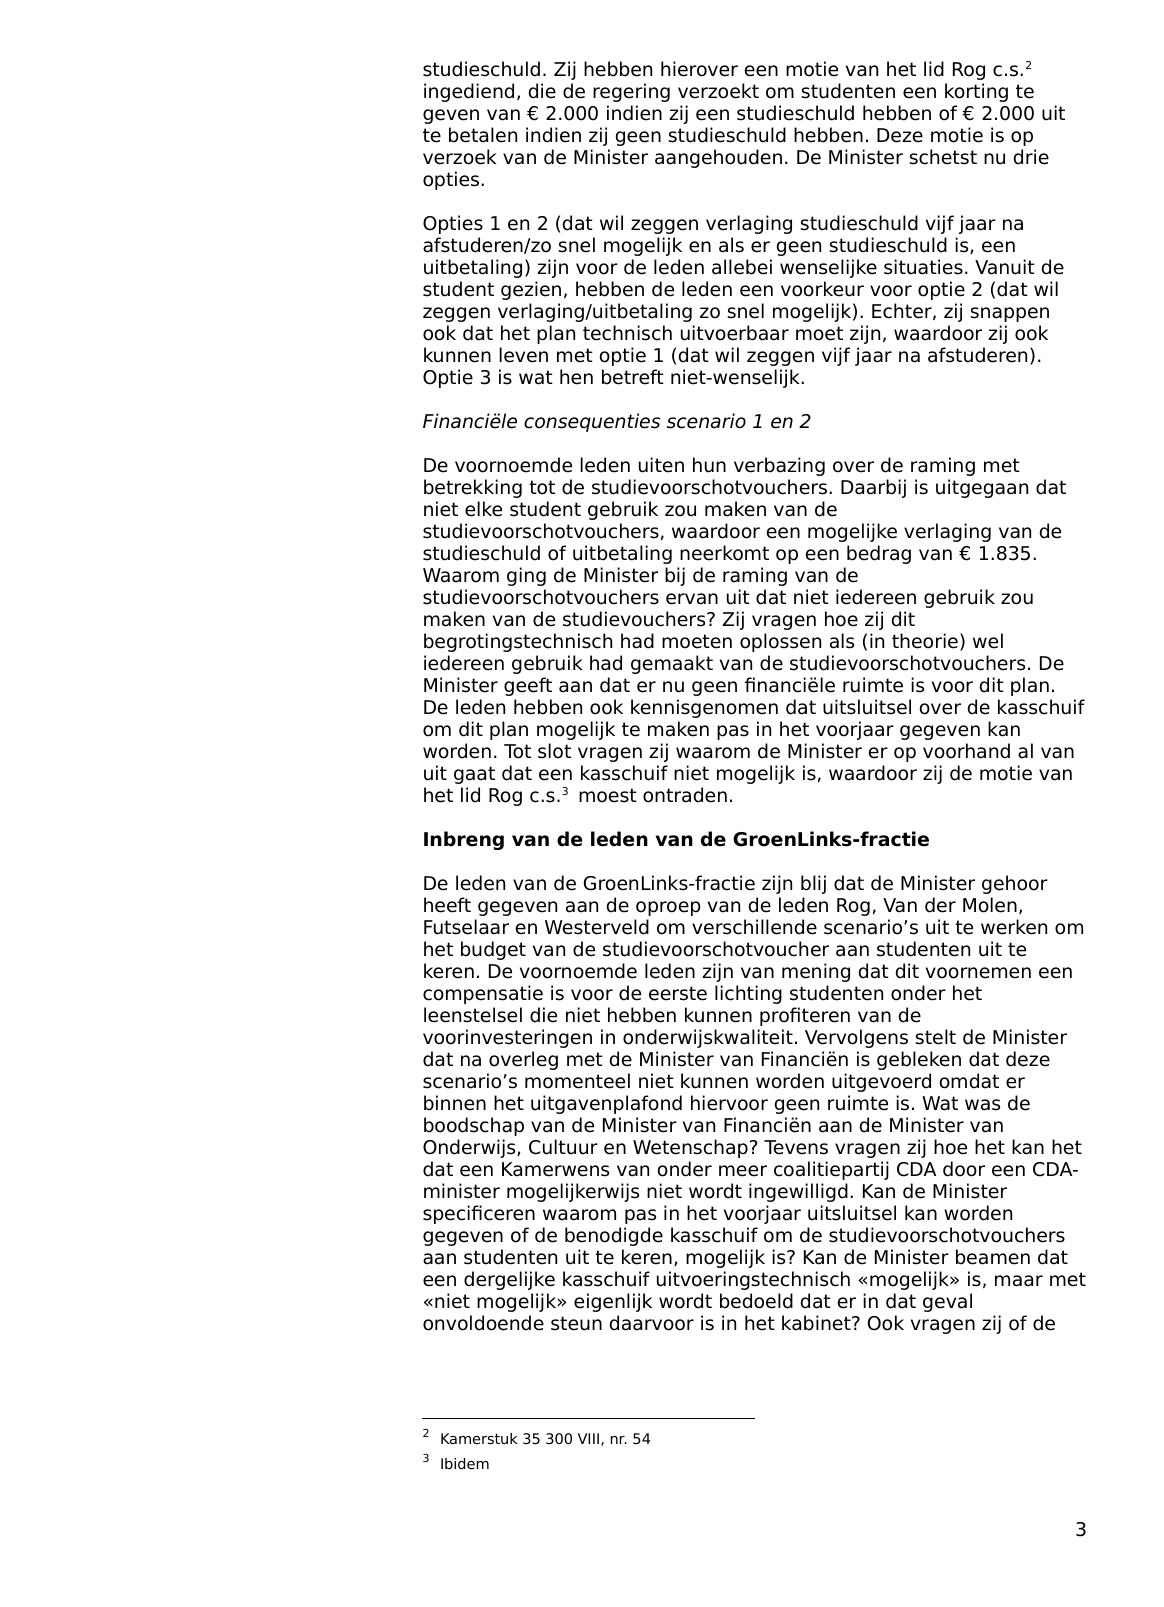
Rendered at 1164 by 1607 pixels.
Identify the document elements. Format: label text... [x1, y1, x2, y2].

text Kamerstuk 35 300 VIII, nr. 54 [422, 1427, 1087, 1449]
text De voornoemde leden uiten hun verbazing over de raming met betrekking tot de studievoorschotvouchers. Daarbij is uitgegaan dat niet elke student gebruik zou maken van de studievoorschotvouchers, waardoor een mogelijke verlaging van de studieschuld of uitbetaling neerkomt op een bedrag van € 1.835. Waarom ging de Minister bij de raming van de studievoorschotvouchers ervan uit dat niet iedereen gebruik zou maken van de studievouchers? Zij vragen hoe zij dit begrotingstechnisch had moeten oplossen als (in theorie) wel iedereen gebruik had gemaakt van de studievoorschotvouchers. De Minister geeft aan dat er nu geen financiële ruimte is voor dit plan. De leden hebben ook kennisgenomen dat uitsluitsel over de kasschuif om dit plan mogelijk te maken pas in het voorjaar gegeven kan worden. Tot slot vragen zij waarom de Minister er op voorhand al van uit gaat dat een kasschuif niet mogelijk is, waardoor zij de motie van het lid Rog c.s. moest ontraden. [422, 455, 1087, 807]
subtitle Financiële consequenties scenario 1 en 2 [422, 411, 1087, 433]
text studieschuld. Zij hebben hierover een motie van het lid Rog c.s. ingediend, die de regering verzoekt om studenten een korting te geven van € 2.000 indien zij een studieschuld hebben of € 2.000 uit te betalen indien zij geen studieschuld hebben. Deze motie is op verzoek van de Minister aangehouden. De Minister schetst nu drie opties. [422, 59, 1087, 191]
subtitle Inbreng van de leden van de GroenLinks-fractie [422, 829, 1087, 851]
text De leden van de GroenLinks-fractie zijn blij dat de Minister gehoor heeft gegeven aan de oproep van de leden Rog, Van der Molen, Futselaar en Westerveld om verschillende scenario’s uit te werken om het budget van de studievoorschotvoucher aan studenten uit te keren. De voornoemde leden zijn van mening dat dit voornemen een compensatie is voor de eerste lichting studenten onder het leenstelsel die niet hebben kunnen profiteren van de voorinvesteringen in onderwijskwaliteit. Vervolgens stelt de Minister dat na overleg met de Minister van Financiën is gebleken dat deze scenario’s momenteel niet kunnen worden uitgevoerd omdat er binnen het uitgavenplafond hiervoor geen ruimte is. Wat was de boodschap van de Minister van Financiën aan de Minister van Onderwijs, Cultuur en Wetenschap? Tevens vragen zij hoe het kan het dat een Kamerwens van onder meer coalitiepartij CDA door een CDA-minister mogelijkerwijs niet wordt ingewilligd. Kan de Minister specificeren waarom pas in het voorjaar uitsluitsel kan worden gegeven of de benodigde kasschuif om de studievoorschotvouchers aan studenten uit te keren, mogelijk is? Kan de Minister beamen dat een dergelijke kasschuif uitvoeringstechnisch «mogelijk» is, maar met «niet mogelijk» eigenlijk wordt bedoeld dat er in dat geval onvoldoende steun daarvoor is in het kabinet? Ook vragen zij of de [422, 873, 1087, 1335]
text Ibidem [422, 1452, 1087, 1474]
text Opties 1 en 2 (dat wil zeggen verlaging studieschuld vijf jaar na afstuderen/zo snel mogelijk en als er geen studieschuld is, een uitbetaling) zijn voor de leden allebei wenselijke situaties. Vanuit de student gezien, hebben de leden een voorkeur voor optie 2 (dat wil zeggen verlaging/uitbetaling zo snel mogelijk). Echter, zij snappen ook dat het plan technisch uitvoerbaar moet zijn, waardoor zij ook kunnen leven met optie 1 (dat wil zeggen vijf jaar na afstuderen). Optie 3 is wat hen betreft niet-wenselijk. [422, 213, 1087, 389]
